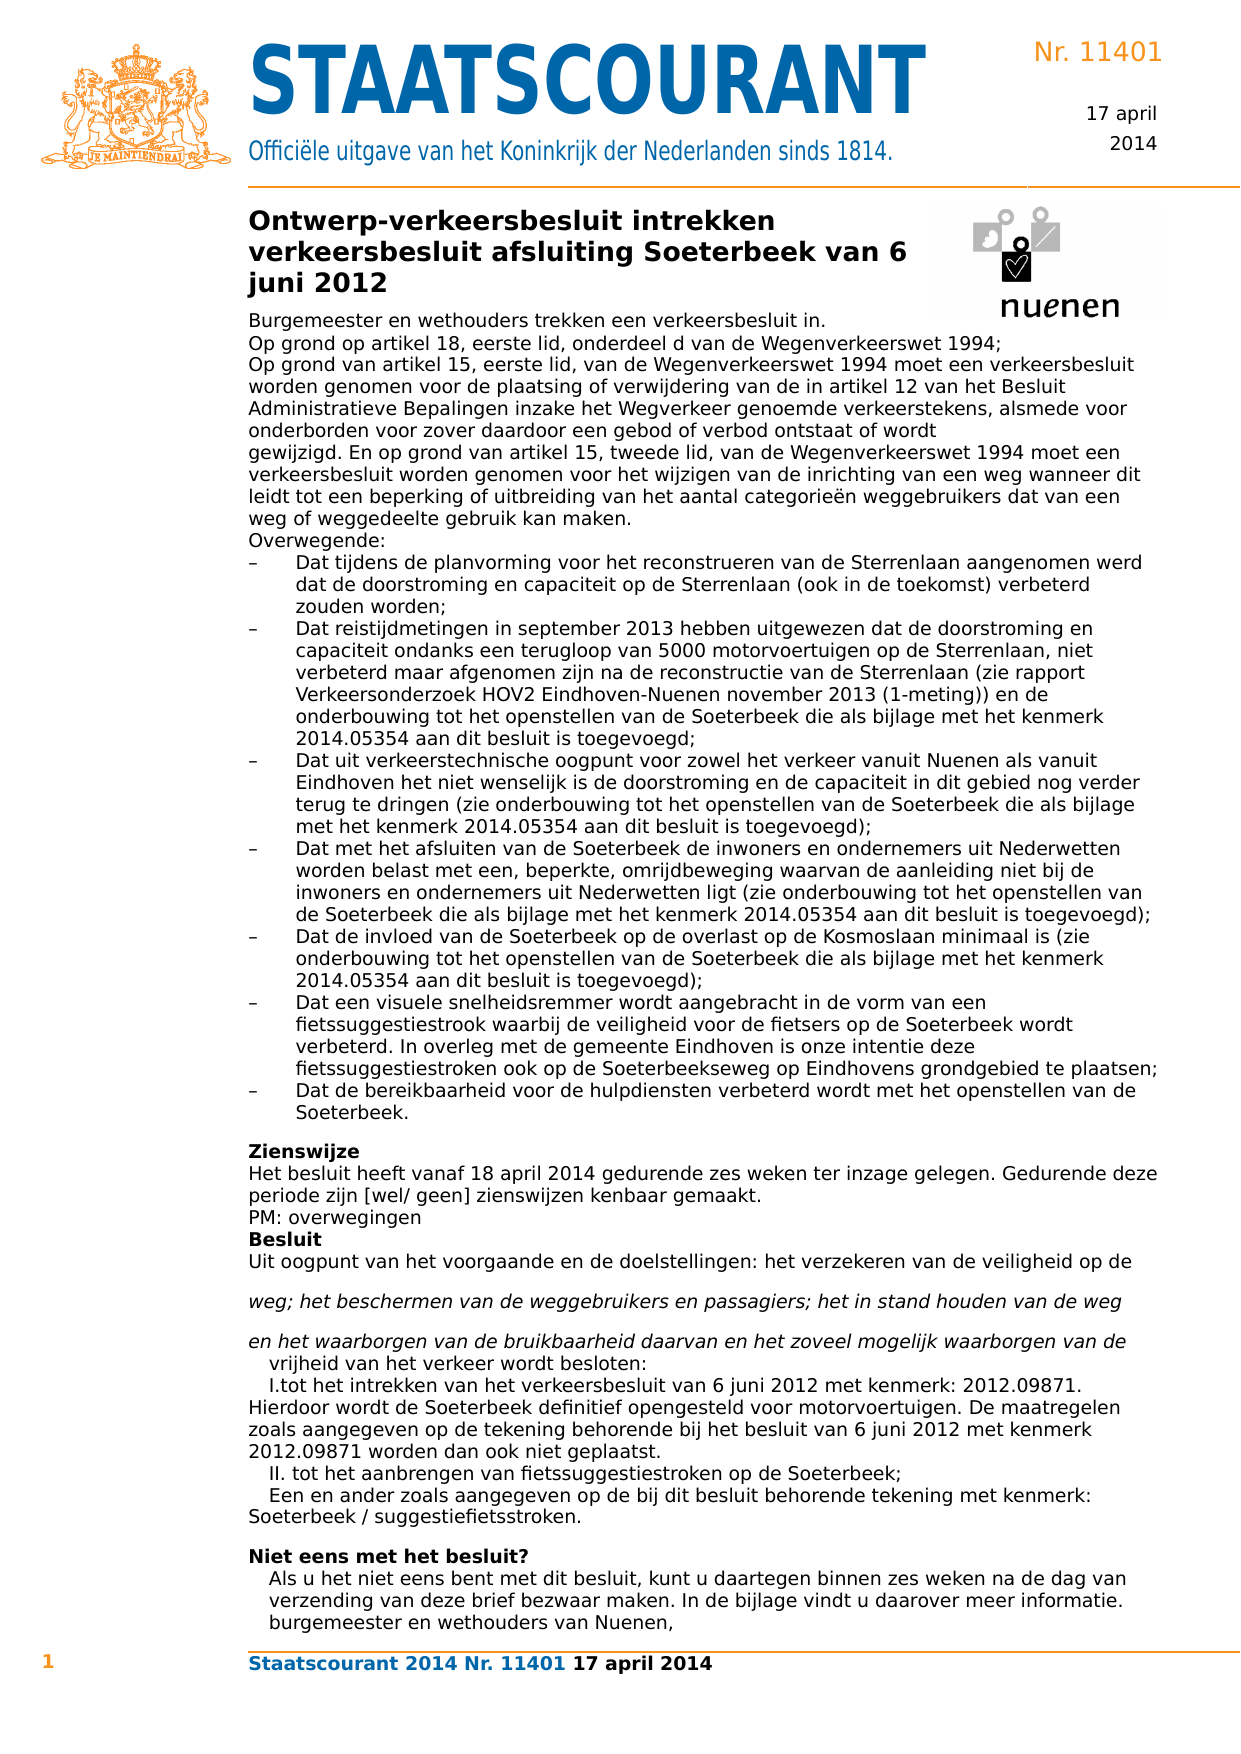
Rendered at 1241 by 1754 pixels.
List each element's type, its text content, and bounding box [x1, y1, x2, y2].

text Op grond van artikel 15, eerste lid, van de Wegenverkeerswet 1994 moet een verkeersbesluit worden genomen voor de plaatsing of verwijdering van de in artikel 12 van het Besluit Administratieve Bepalingen inzake het Wegverkeer genoemde verkeerstekens, alsmede voor onderborden voor zover daardoor een gebod of verbod ontstaat of wordt [248, 354, 1163, 442]
text Besluit [248, 1229, 1163, 1251]
list Dat de bereikbaarheid voor de hulpdiensten verbeterd wordt met het openstellen van de Soeterbeek. [248, 1080, 1163, 1124]
text Het besluit heeft vanaf 18 april 2014 gedurende zes weken ter inzage gelegen. Gedurende deze periode zijn [wel/ geen] zienswijzen kenbaar gemaakt. [248, 1163, 1163, 1207]
list Dat met het afsluiten van de Soeterbeek de inwoners en ondernemers uit Nederwetten worden belast met een, beperkte, omrijdbeweging waarvan de aanleiding niet bij de inwoners en ondernemers uit Nederwetten ligt (zie onderbouwing tot het openstellen van de Soeterbeek die als bijlage met het kenmerk 2014.05354 aan dit besluit is toegevoegd); [248, 838, 1163, 926]
text PM: overwegingen [248, 1207, 1163, 1229]
text gewijzigd. En op grond van artikel 15, tweede lid, van de Wegenverkeerswet 1994 moet een verkeersbesluit worden genomen voor het wijzigen van de inrichting van een weg wanneer dit leidt tot een beperking of uitbreiding van het aantal categorieën weggebruikers dat van een weg of weggedeelte gebruik kan maken. [248, 442, 1163, 530]
subtitle weg; het beschermen van de weggebruikers en passagiers; het in stand houden van de weg [248, 1291, 1163, 1313]
picture [927, 205, 1164, 318]
text Overwegende: [248, 530, 1163, 552]
text Als u het niet eens bent met dit besluit, kunt u daartegen binnen zes weken na de dag van [248, 1568, 1163, 1590]
picture [41, 44, 231, 169]
list Dat de invloed van de Soeterbeek op de overlast op de Kosmoslaan minimaal is (zie onderbouwing tot het openstellen van de Soeterbeek die als bijlage met het kenmerk 2014.05354 aan dit besluit is toegevoegd); [248, 926, 1163, 992]
text Een en ander zoals aangegeven op de bij dit besluit behorende tekening met kenmerk: Soeterbeek / suggestiefietsstroken. [248, 1484, 1163, 1528]
text Uit oogpunt van het voorgaande en de doelstellingen: het verzekeren van de veiligheid op de [248, 1251, 1163, 1273]
text verzending van deze brief bezwaar maken. In de bijlage vindt u daarover meer informatie. [248, 1590, 1163, 1612]
list Dat uit verkeerstechnische oogpunt voor zowel het verkeer vanuit Nuenen als vanuit Eindhoven het niet wenselijk is de doorstroming en de capaciteit in dit gebied nog verder terug te dringen (zie onderbouwing tot het openstellen van de Soeterbeek die als bijlage met het kenmerk 2014.05354 aan dit besluit is toegevoegd); [248, 750, 1163, 838]
text burgemeester en wethouders van Nuenen, [248, 1612, 1163, 1634]
text vrijheid van het verkeer wordt besloten: [248, 1353, 1163, 1374]
subtitle Niet eens met het besluit? [248, 1546, 1163, 1568]
subtitle Zienswijze [248, 1141, 1163, 1163]
text Burgemeester en wethouders trekken een verkeersbesluit in. [248, 310, 1163, 332]
text II. tot het aanbrengen van fietssuggestiestroken op de Soeterbeek; [248, 1462, 1163, 1484]
list Dat reistijdmetingen in september 2013 hebben uitgewezen dat de doorstroming en capaciteit ondanks een terugloop van 5000 motorvoertuigen op de Sterrenlaan, niet verbeterd maar afgenomen zijn na de reconstructie van de Sterrenlaan (zie rapport Verkeersonderzoek HOV2 Eindhoven-Nuenen november 2013 (1-meting)) en de onderbouwing tot het openstellen van de Soeterbeek die als bijlage met het kenmerk 2014.05354 aan dit besluit is toegevoegd; [248, 618, 1163, 750]
subtitle Ontwerp-verkeersbesluit intrekken verkeersbesluit afsluiting Soeterbeek van 6 juni 2012 [248, 206, 927, 299]
text Op grond op artikel 18, eerste lid, onderdeel d van de Wegenverkeerswet 1994; [248, 332, 1163, 354]
subtitle en het waarborgen van de bruikbaarheid daarvan en het zoveel mogelijk waarborgen van de [248, 1331, 1163, 1353]
list Dat tijdens de planvorming voor het reconstrueren van de Sterrenlaan aangenomen werd dat de doorstroming en capaciteit op de Sterrenlaan (ook in de toekomst) verbeterd zouden worden; [248, 552, 1163, 618]
text I.tot het intrekken van het verkeersbesluit van 6 juni 2012 met kenmerk: 2012.09871. Hierdoor wordt de Soeterbeek definitief opengesteld voor motorvoertuigen. De maatregelen zoals aangegeven op de tekening behorende bij het besluit van 6 juni 2012 met kenmerk 2012.09871 worden dan ook niet geplaatst. [248, 1374, 1163, 1462]
list Dat een visuele snelheidsremmer wordt aangebracht in de vorm van een fietssuggestiestrook waarbij de veiligheid voor de fietsers op de Soeterbeek wordt verbeterd. In overleg met de gemeente Eindhoven is onze intentie deze fietssuggestiestroken ook op de Soeterbeekseweg op Eindhovens grondgebied te plaatsen; [248, 992, 1163, 1080]
